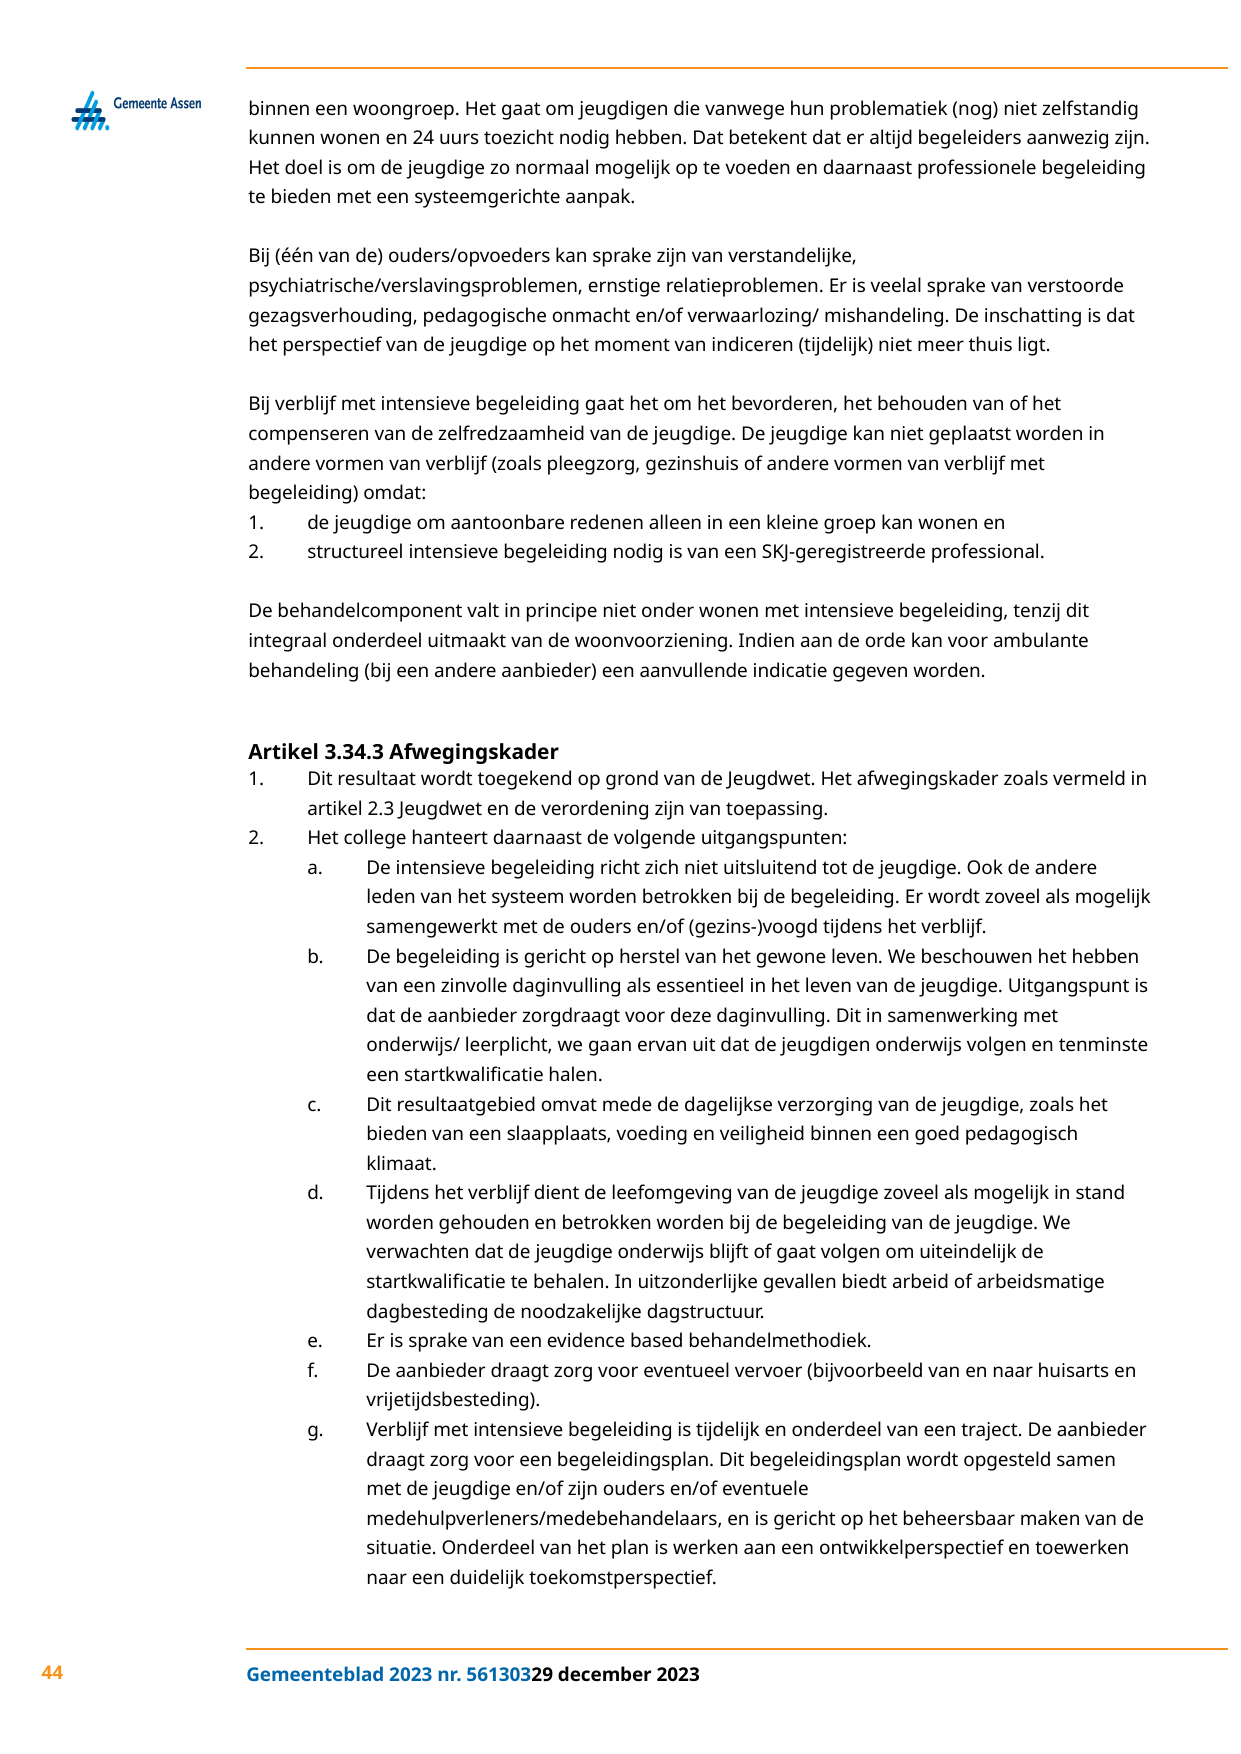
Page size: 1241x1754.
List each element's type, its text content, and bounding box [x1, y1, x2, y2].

text Bij verblijf met intensieve begeleiding gaat het om het bevorderen, het behouden van of het compenseren van de zelfredzaamheid van de jeugdige. De jeugdige kan niet geplaatst worden in andere vormen van verblijf (zoals pleegzorg, gezinshuis of andere vormen van verblijf met begeleiding) omdat: [248, 391, 1152, 505]
text binnen een woongroep. Het gaat om jeugdigen die vanwege hun problematiek (nog) niet zelfstandig kunnen wonen en 24 uurs toezicht nodig hebben. Dat betekent dat er altijd begeleiders aanwezig zijn. Het doel is om de jeugdige zo normaal mogelijk op te voeden en daarnaast professionele begeleiding te bieden met een systeemgerichte aanpak. [248, 95, 1152, 209]
picture [41, 47, 231, 172]
list Er is sprake van een evidence based behandelmethodiek. [307, 1327, 1152, 1353]
list De intensieve begeleiding richt zich niet uitsluitend tot de jeugdige. Ook de andere leden van het systeem worden betrokken bij de begeleiding. Er wordt zoveel als mogelijk samengewerkt met de ouders en/of (gezins-)voogd tijdens het verblijf. [307, 854, 1152, 939]
list Het college hanteert daarnaast de volgende uitgangspunten: [248, 824, 1152, 850]
list Tijdens het verblijf dient de leefomgeving van de jeugdige zoveel als mogelijk in stand worden gehouden en betrokken worden bij de begeleiding van de jeugdige. We verwachten dat de jeugdige onderwijs blijft of gaat volgen om uiteindelijk de startkwalificatie te behalen. In uitzonderlijke gevallen biedt arbeid of arbeidsmatige dagbesteding de noodzakelijke dagstructuur. [307, 1179, 1152, 1323]
list structureel intensieve begeleiding nodig is van een SKJ-geregistreerde professional. [248, 538, 1152, 564]
list Verblijf met intensieve begeleiding is tijdelijk en onderdeel van een traject. De aanbieder draagt zorg voor een begeleidingsplan. Dit begeleidingsplan wordt opgesteld samen met de jeugdige en/of zijn ouders en/of eventuele medehulpverleners/medebehandelaars, en is gericht op het beheersbaar maken van de situatie. Onderdeel van het plan is werken aan een ontwikkelperspectief en toewerken naar een duidelijk toekomstperspectief. [307, 1416, 1152, 1590]
list De aanbieder draagt zorg voor eventueel vervoer (bijvoorbeeld van en naar huisarts en vrijetijdsbesteding). [307, 1357, 1152, 1412]
list De begeleiding is gericht op herstel van het gewone leven. We beschouwen het hebben van een zinvolle daginvulling als essentieel in het leven van de jeugdige. Uitgangspunt is dat de aanbieder zorgdraagt voor deze daginvulling. Dit in samenwerking met onderwijs/ leerplicht, we gaan ervan uit dat de jeugdigen onderwijs volgen en tenminste een startkwalificatie halen. [307, 943, 1152, 1087]
list de jeugdige om aantoonbare redenen alleen in een kleine groep kan wonen en [248, 509, 1152, 535]
text Artikel 3.34.3 Afwegingskader [248, 737, 1152, 765]
text De behandelcomponent valt in principe niet onder wonen met intensieve begeleiding, tenzij dit integraal onderdeel uitmaakt van de woonvoorziening. Indien aan de orde kan voor ambulante behandeling (bij een andere aanbieder) een aanvullende indicatie gegeven worden. [248, 598, 1152, 683]
text Bij (één van de) ouders/opvoeders kan sprake zijn van verstandelijke, psychiatrische/verslavingsproblemen, ernstige relatieproblemen. Er is veelal sprake van verstoorde gezagsverhouding, pedagogische onmacht en/of verwaarlozing/ mishandeling. De inschatting is dat het perspectief van de jeugdige op het moment van indiceren (tijdelijk) niet meer thuis ligt. [248, 243, 1152, 357]
list Dit resultaatgebied omvat mede de dagelijkse verzorging van de jeugdige, zoals het bieden van een slaapplaats, voeding en veiligheid binnen een goed pedagogisch klimaat. [307, 1091, 1152, 1176]
list Dit resultaat wordt toegekend op grond van de Jeugdwet. Het afwegingskader zoals vermeld in artikel 2.3 Jeugdwet en de verordening zijn van toepassing. [248, 765, 1152, 821]
